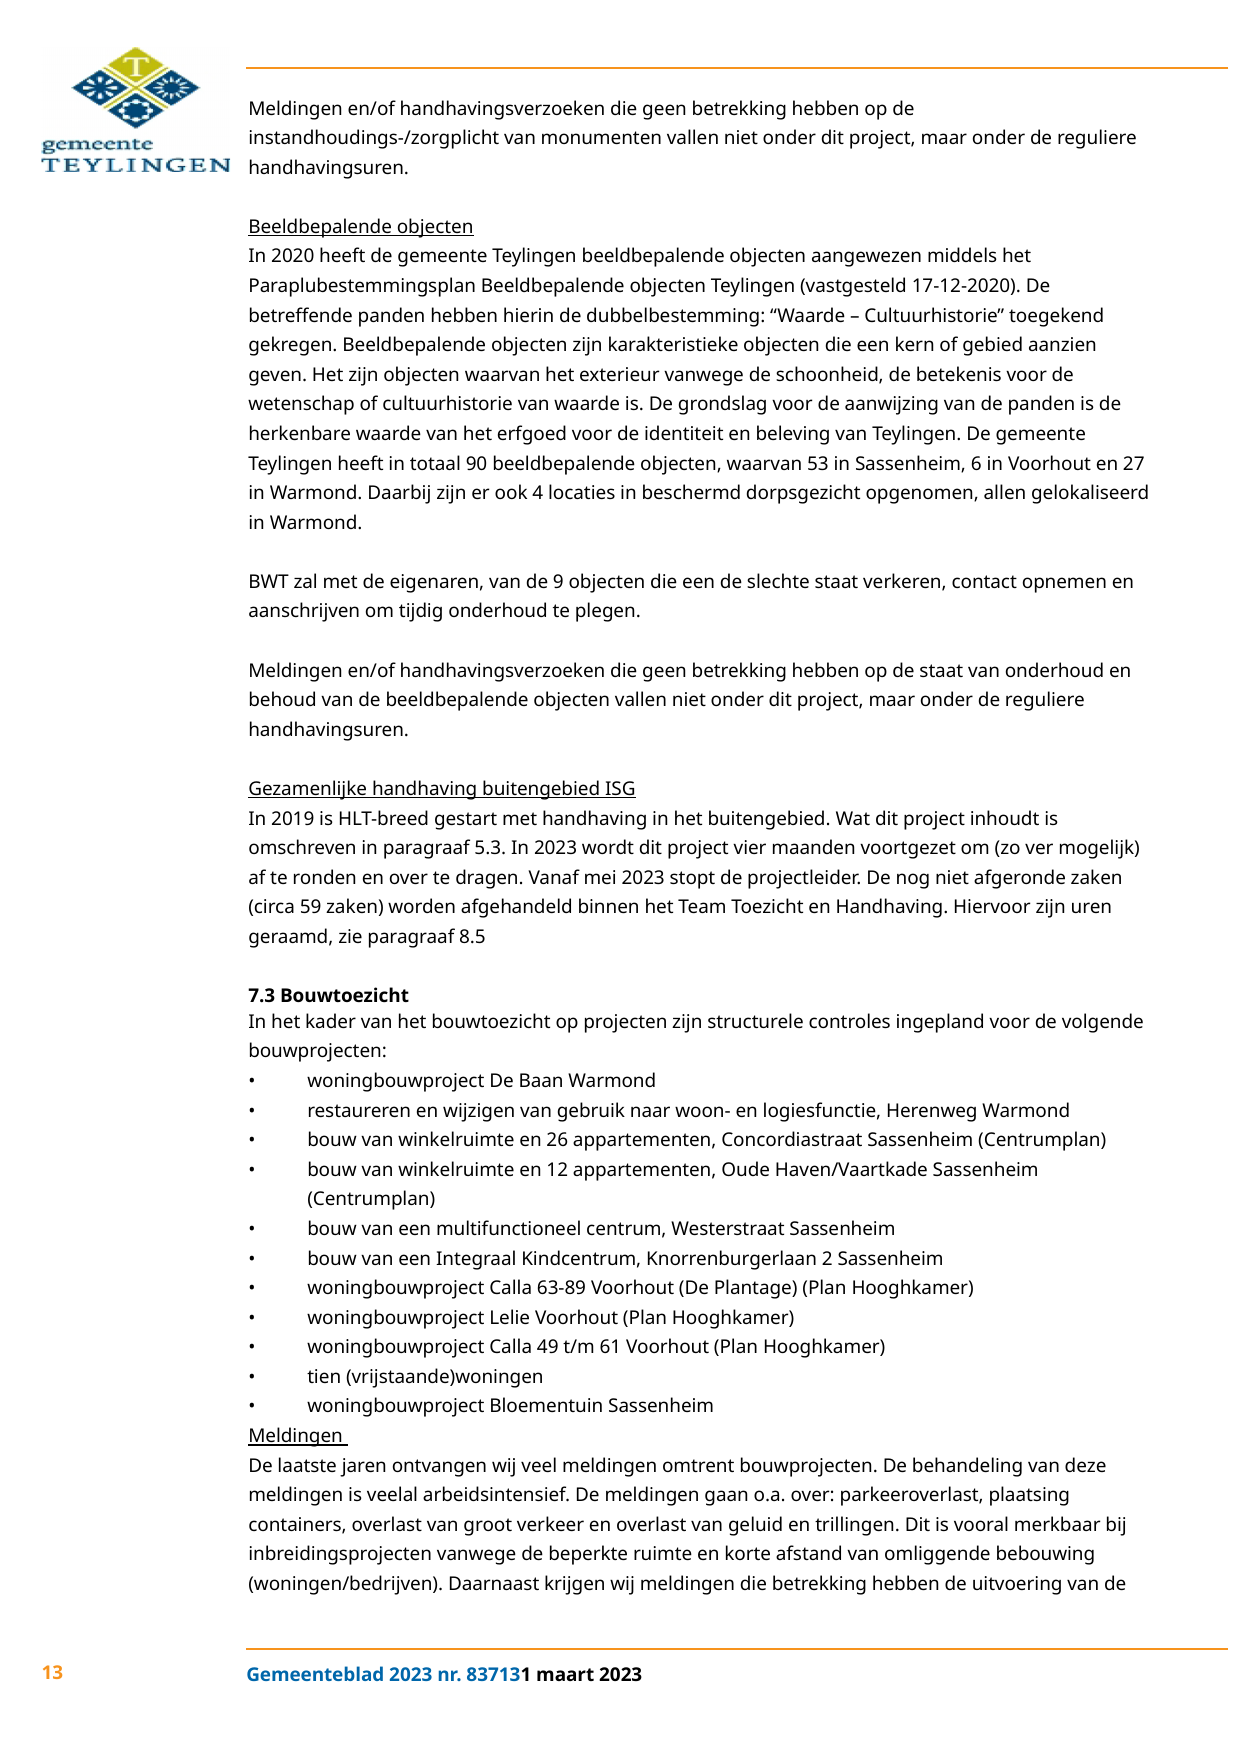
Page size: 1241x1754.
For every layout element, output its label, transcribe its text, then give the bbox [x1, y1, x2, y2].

list woningbouwproject Calla 49 t/m 61 Voorhout (Plan Hooghkamer) [248, 1333, 1152, 1359]
list bouw van winkelruimte en 12 appartementen, Oude Haven/Vaartkade Sassenheim (Centrumplan) [248, 1156, 1152, 1211]
text Meldingen [248, 1422, 1152, 1448]
list woningbouwproject Bloementuin Sassenheim [248, 1393, 1152, 1418]
text Meldingen en/of handhavingsverzoeken die geen betrekking hebben op de instandhoudings-/zorgplicht van monumenten vallen niet onder dit project, maar onder de reguliere handhavingsuren. [248, 95, 1152, 180]
picture [41, 47, 231, 172]
text De laatste jaren ontvangen wij veel meldingen omtrent bouwprojecten. De behandeling van deze meldingen is veelal arbeidsintensief. De meldingen gaan o.a. over: parkeeroverlast, plaatsing containers, overlast van groot verkeer en overlast van geluid en trillingen. Dit is vooral merkbaar bij inbreidingsprojecten vanwege de beperkte ruimte en korte afstand van omliggende bebouwing (woningen/bedrijven). Daarnaast krijgen wij meldingen die betrekking hebben de uitvoering van de [248, 1452, 1152, 1596]
text Meldingen en/of handhavingsverzoeken die geen betrekking hebben op de staat van onderhoud en behoud van de beeldbepalende objecten vallen niet onder dit project, maar onder de reguliere handhavingsuren. [248, 657, 1152, 742]
list restaureren en wijzigen van gebruik naar woon- en logiesfunctie, Herenweg Warmond [248, 1097, 1152, 1122]
list bouw van een multifunctioneel centrum, Westerstraat Sassenheim [248, 1215, 1152, 1241]
list bouw van winkelruimte en 26 appartementen, Concordiastraat Sassenheim (Centrumplan) [248, 1126, 1152, 1152]
list woningbouwproject Calla 63-89 Voorhout (De Plantage) (Plan Hooghkamer) [248, 1274, 1152, 1300]
text In het kader van het bouwtoezicht op projecten zijn structurele controles ingepland voor de volgende bouwprojecten: [248, 1008, 1152, 1063]
list woningbouwproject Lelie Voorhout (Plan Hooghkamer) [248, 1304, 1152, 1329]
list woningbouwproject De Baan Warmond [248, 1067, 1152, 1093]
text Gezamenlijke handhaving buitengebied ISG [248, 775, 1152, 801]
list tien (vrijstaande)woningen [248, 1363, 1152, 1389]
list bouw van een Integraal Kindcentrum, Knorrenburgerlaan 2 Sassenheim [248, 1245, 1152, 1270]
text 7.3 Bouwtoezicht [248, 982, 1152, 1008]
text In 2020 heeft de gemeente Teylingen beeldbepalende objecten aangewezen middels het Paraplubestemmingsplan Beeldbepalende objecten Teylingen (vastgesteld 17-12-2020). De betreffende panden hebben hierin de dubbelbestemming: “Waarde – Cultuurhistorie” toegekend gekregen. Beeldbepalende objecten zijn karakteristieke objecten die een kern of gebied aanzien geven. Het zijn objecten waarvan het exterieur vanwege de schoonheid, de betekenis voor de wetenschap of cultuurhistorie van waarde is. De grondslag voor de aanwijzing van de panden is de herkenbare waarde van het erfgoed voor de identiteit en beleving van Teylingen. De gemeente Teylingen heeft in totaal 90 beeldbepalende objecten, waarvan 53 in Sassenheim, 6 in Voorhout en 27 in Warmond. Daarbij zijn er ook 4 locaties in beschermd dorpsgezicht opgenomen, allen gelokaliseerd in Warmond. [248, 243, 1152, 535]
text Beeldbepalende objecten [248, 213, 1152, 239]
text In 2019 is HLT-breed gestart met handhaving in het buitengebied. Wat dit project inhoudt is omschreven in paragraaf 5.3. In 2023 wordt dit project vier maanden voortgezet om (zo ver mogelijk) af te ronden en over te dragen. Vanaf mei 2023 stopt de projectleider. De nog niet afgeronde zaken (circa 59 zaken) worden afgehandeld binnen het Team Toezicht en Handhaving. Hiervoor zijn uren geraamd, zie paragraaf 8.5 [248, 805, 1152, 949]
text BWT zal met de eigenaren, van de 9 objecten die een de slechte staat verkeren, contact opnemen en aanschrijven om tijdig onderhoud te plegen. [248, 568, 1152, 623]
